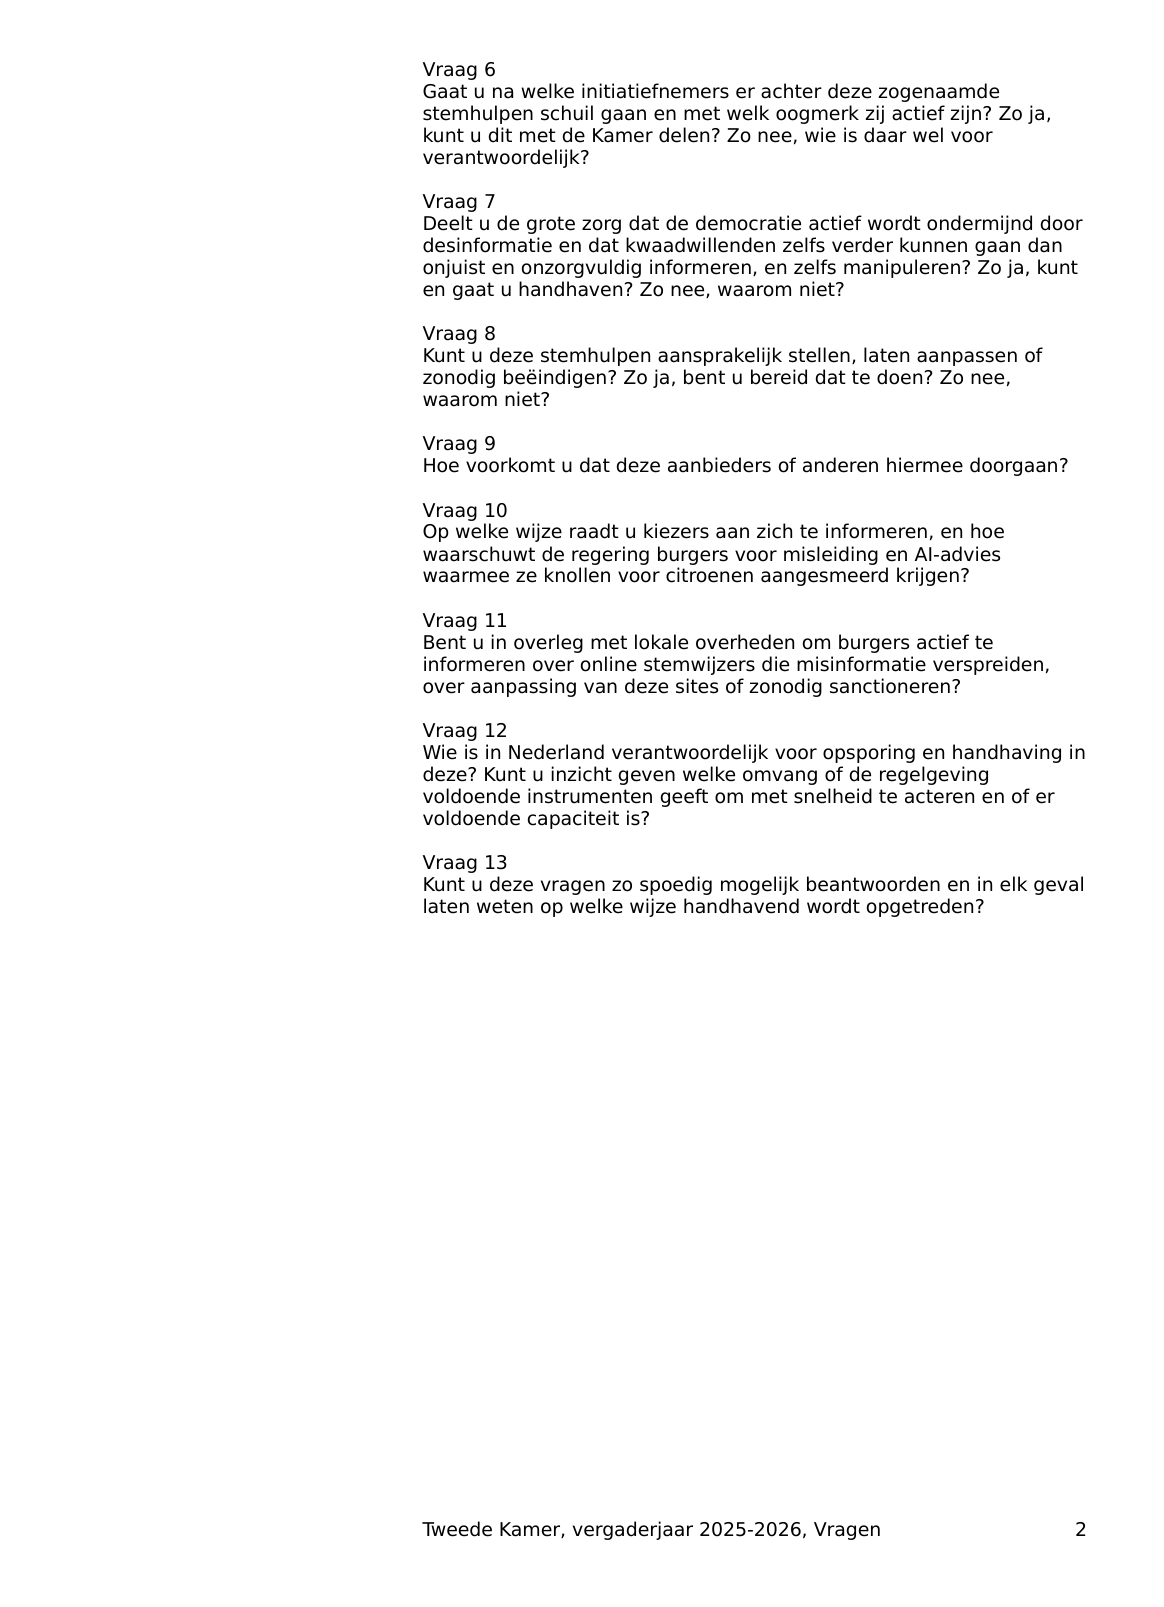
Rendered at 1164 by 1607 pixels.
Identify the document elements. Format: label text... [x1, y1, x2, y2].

text Kunt u deze vragen zo spoedig mogelijk beantwoorden en in elk geval laten weten op welke wijze handhavend wordt opgetreden? [422, 874, 1087, 918]
text Vraag 12 [422, 720, 1087, 742]
text Vraag 10 [422, 499, 1087, 521]
text Vraag 7 [422, 191, 1087, 213]
text Vraag 13 [422, 852, 1087, 874]
text Deelt u de grote zorg dat de democratie actief wordt ondermijnd door desinformatie en dat kwaadwillenden zelfs verder kunnen gaan dan onjuist en onzorgvuldig informeren, en zelfs manipuleren? Zo ja, kunt en gaat u handhaven? Zo nee, waarom niet? [422, 213, 1087, 301]
text Bent u in overleg met lokale overheden om burgers actief te informeren over online stemwijzers die misinformatie verspreiden, over aanpassing van deze sites of zonodig sanctioneren? [422, 632, 1087, 697]
text Gaat u na welke initiatiefnemers er achter deze zogenaamde stemhulpen schuil gaan en met welk oogmerk zij actief zijn? Zo ja, kunt u dit met de Kamer delen? Zo nee, wie is daar wel voor verantwoordelijk? [422, 81, 1087, 169]
text Kunt u deze stemhulpen aansprakelijk stellen, laten aanpassen of zonodig beëindigen? Zo ja, bent u bereid dat te doen? Zo nee, waarom niet? [422, 345, 1087, 411]
text Vraag 6 [422, 59, 1087, 81]
text Vraag 8 [422, 323, 1087, 345]
text Op welke wijze raadt u kiezers aan zich te informeren, en hoe waarschuwt de regering burgers voor misleiding en AI-advies waarmee ze knollen voor citroenen aangesmeerd krijgen? [422, 521, 1087, 587]
text Vraag 11 [422, 609, 1087, 632]
text Wie is in Nederland verantwoordelijk voor opsporing en handhaving in deze? Kunt u inzicht geven welke omvang of de regelgeving voldoende instrumenten geeft om met snelheid te acteren en of er voldoende capaciteit is? [422, 742, 1087, 829]
text Vraag 9 [422, 433, 1087, 455]
text Hoe voorkomt u dat deze aanbieders of anderen hiermee doorgaan? [422, 455, 1087, 477]
